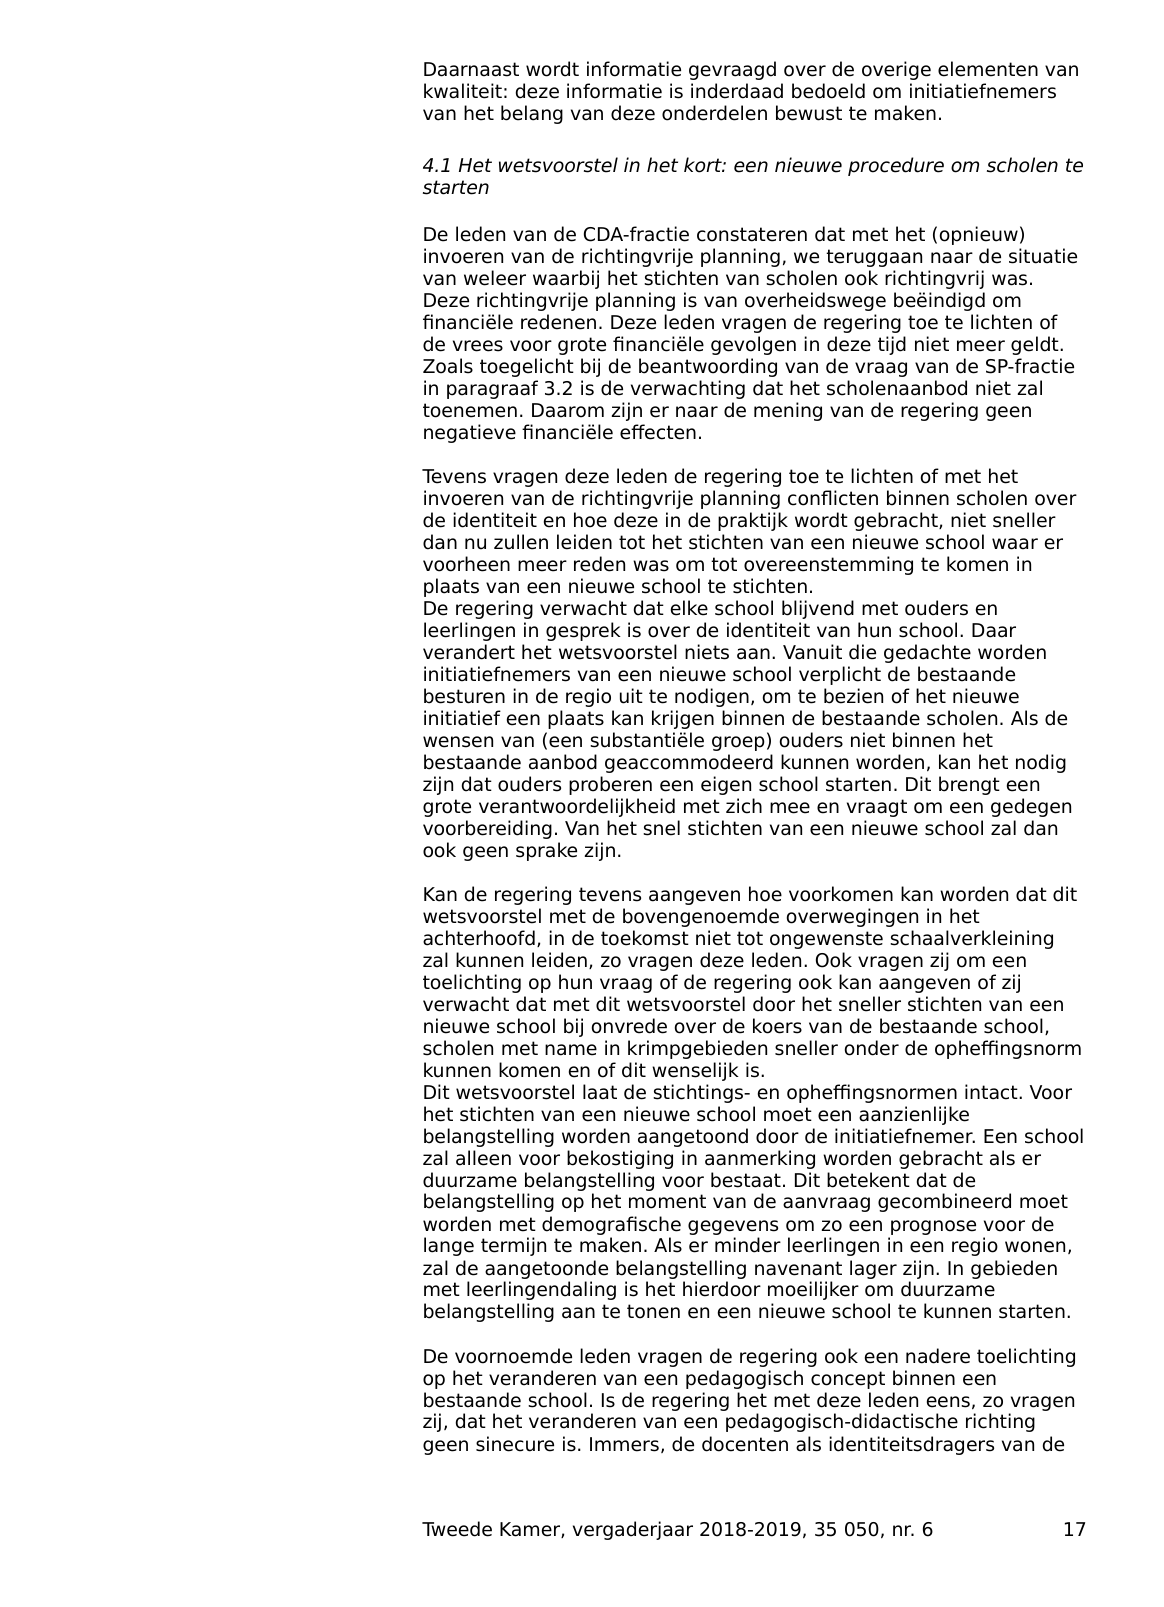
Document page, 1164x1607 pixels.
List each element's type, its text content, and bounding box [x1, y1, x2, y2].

text Tevens vragen deze leden de regering toe te lichten of met het invoeren van de richtingvrije planning conflicten binnen scholen over de identiteit en hoe deze in de praktijk wordt gebracht, niet sneller dan nu zullen leiden tot het stichten van een nieuwe school waar er voorheen meer reden was om tot overeenstemming te komen in plaats van een nieuwe school te stichten. [422, 466, 1087, 598]
text Kan de regering tevens aangeven hoe voorkomen kan worden dat dit wetsvoorstel met de bovengenoemde overwegingen in het achterhoofd, in de toekomst niet tot ongewenste schaalverkleining zal kunnen leiden, zo vragen deze leden. Ook vragen zij om een toelichting op hun vraag of de regering ook kan aangeven of zij verwacht dat met dit wetsvoorstel door het sneller stichten van een nieuwe school bij onvrede over de koers van de bestaande school, scholen met name in krimpgebieden sneller onder de opheffingsnorm kunnen komen en of dit wenselijk is. [422, 884, 1087, 1082]
text De regering verwacht dat elke school blijvend met ouders en leerlingen in gesprek is over de identiteit van hun school. Daar verandert het wetsvoorstel niets aan. Vanuit die gedachte worden initiatiefnemers van een nieuwe school verplicht de bestaande besturen in de regio uit te nodigen, om te bezien of het nieuwe initiatief een plaats kan krijgen binnen de bestaande scholen. Als de wensen van (een substantiële groep) ouders niet binnen het bestaande aanbod geaccommodeerd kunnen worden, kan het nodig zijn dat ouders proberen een eigen school starten. Dit brengt een grote verantwoordelijkheid met zich mee en vraagt om een gedegen voorbereiding. Van het snel stichten van een nieuwe school zal dan ook geen sprake zijn. [422, 598, 1087, 862]
text Dit wetsvoorstel laat de stichtings- en opheffingsnormen intact. Voor het stichten van een nieuwe school moet een aanzienlijke belangstelling worden aangetoond door de initiatiefnemer. Een school zal alleen voor bekostiging in aanmerking worden gebracht als er duurzame belangstelling voor bestaat. Dit betekent dat de belangstelling op het moment van de aanvraag gecombineerd moet worden met demografische gegevens om zo een prognose voor de lange termijn te maken. Als er minder leerlingen in een regio wonen, zal de aangetoonde belangstelling navenant lager zijn. In gebieden met leerlingendaling is het hierdoor moeilijker om duurzame belangstelling aan te tonen en een nieuwe school te kunnen starten. [422, 1082, 1087, 1323]
text Zoals toegelicht bij de beantwoording van de vraag van de SP-fractie in paragraaf 3.2 is de verwachting dat het scholenaanbod niet zal toenemen. Daarom zijn er naar de mening van de regering geen negatieve financiële effecten. [422, 356, 1087, 444]
text De leden van de CDA-fractie constateren dat met het (opnieuw) invoeren van de richtingvrije planning, we teruggaan naar de situatie van weleer waarbij het stichten van scholen ook richtingvrij was. Deze richtingvrije planning is van overheidswege beëindigd om financiële redenen. Deze leden vragen de regering toe te lichten of de vrees voor grote financiële gevolgen in deze tijd niet meer geldt. [422, 224, 1087, 356]
text De voornoemde leden vragen de regering ook een nadere toelichting op het veranderen van een pedagogisch concept binnen een bestaande school. Is de regering het met deze leden eens, zo vragen zij, dat het veranderen van een pedagogisch-didactische richting geen sinecure is. Immers, de docenten als identiteitsdragers van de [422, 1346, 1087, 1455]
text Daarnaast wordt informatie gevraagd over de overige elementen van kwaliteit: deze informatie is inderdaad bedoeld om initiatiefnemers van het belang van deze onderdelen bewust te maken. [422, 59, 1087, 125]
subtitle 4.1 Het wetsvoorstel in het kort: een nieuwe procedure om scholen te starten [422, 155, 1087, 199]
